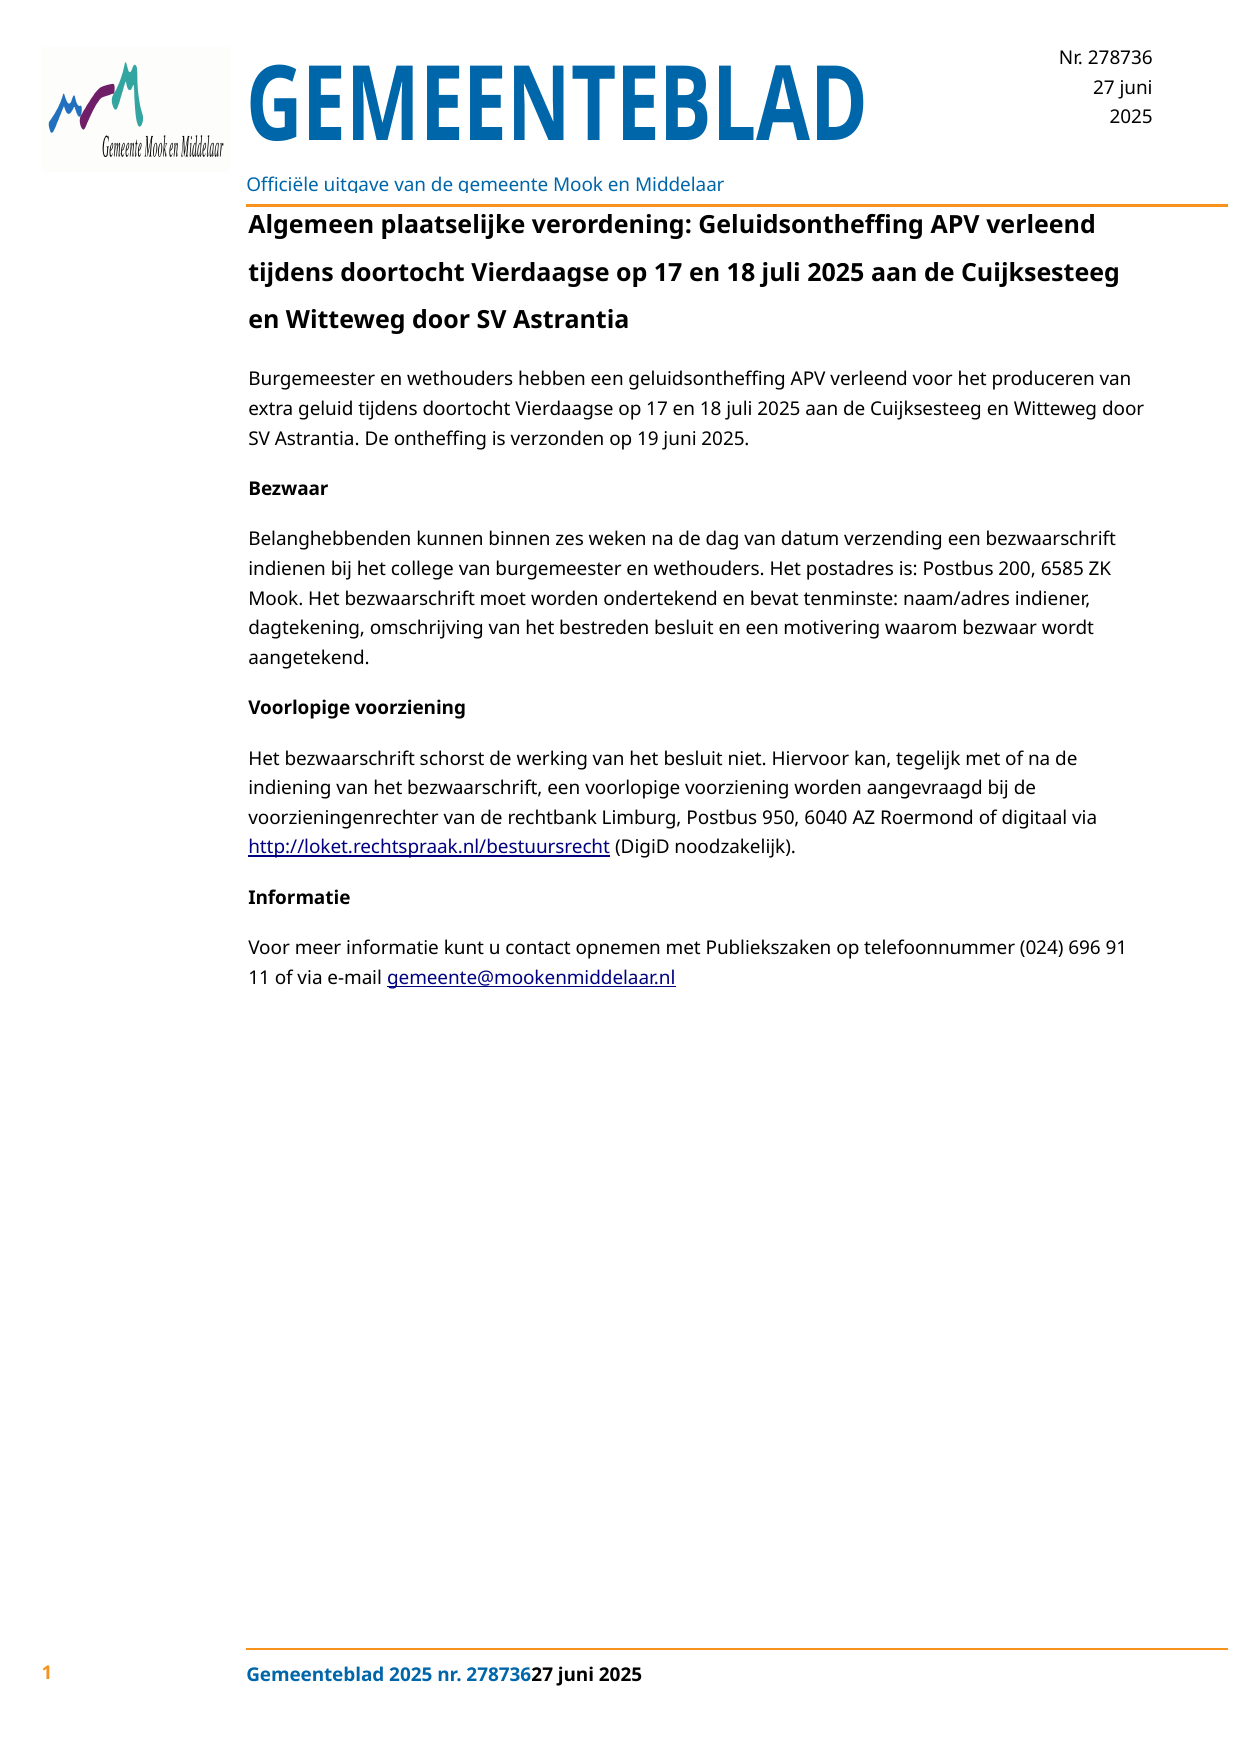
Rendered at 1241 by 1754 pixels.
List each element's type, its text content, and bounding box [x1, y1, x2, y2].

text Algemeen plaatselijke verordening: Geluidsontheffing APV verleend tijdens doortocht Vierdaagse op 17 en 18 juli 2025 aan de Cuijksesteeg en Witteweg door SV Astrantia [248, 207, 1152, 336]
text Belanghebbenden kunnen binnen zes weken na de dag van datum verzending een bezwaarschrift indienen bij het college van burgemeester en wethouders. Het postadres is: Postbus 200, 6585 ZK Mook. Het bezwaarschrift moet worden ondertekend en bevat tenminste: naam/adres indiener, dagtekening, omschrijving van het bestreden besluit en een motivering waarom bezwaar wordt aangetekend. [248, 526, 1152, 669]
text Voor meer informatie kunt u contact opnemen met Publiekszaken op telefoonnummer (024) 696 91 11 of via e-mail gemeente@mookenmiddelaar.nl [248, 934, 1152, 989]
text Informatie [248, 884, 1152, 909]
text Bezwaar [248, 475, 1152, 501]
text Voorlopige voorziening [248, 694, 1152, 720]
text Burgemeester en wethouders hebben een geluidsontheffing APV verleend voor het produceren van extra geluid tijdens doortocht Vierdaagse op 17 en 18 juli 2025 aan de Cuijksesteeg en Witteweg door SV Astrantia. De ontheffing is verzonden op 19 juni 2025. [248, 366, 1152, 450]
picture [41, 47, 231, 172]
text Het bezwaarschrift schorst de werking van het besluit niet. Hiervoor kan, tegelijk met of na de indiening van het bezwaarschrift, een voorlopige voorziening worden aangevraagd bij de voorzieningenrechter van de rechtbank Limburg, Postbus 950, 6040 AZ Roermond of digitaal via http://loket.rechtspraak.nl/bestuursrecht (DigiD noodzakelijk). [248, 745, 1152, 859]
